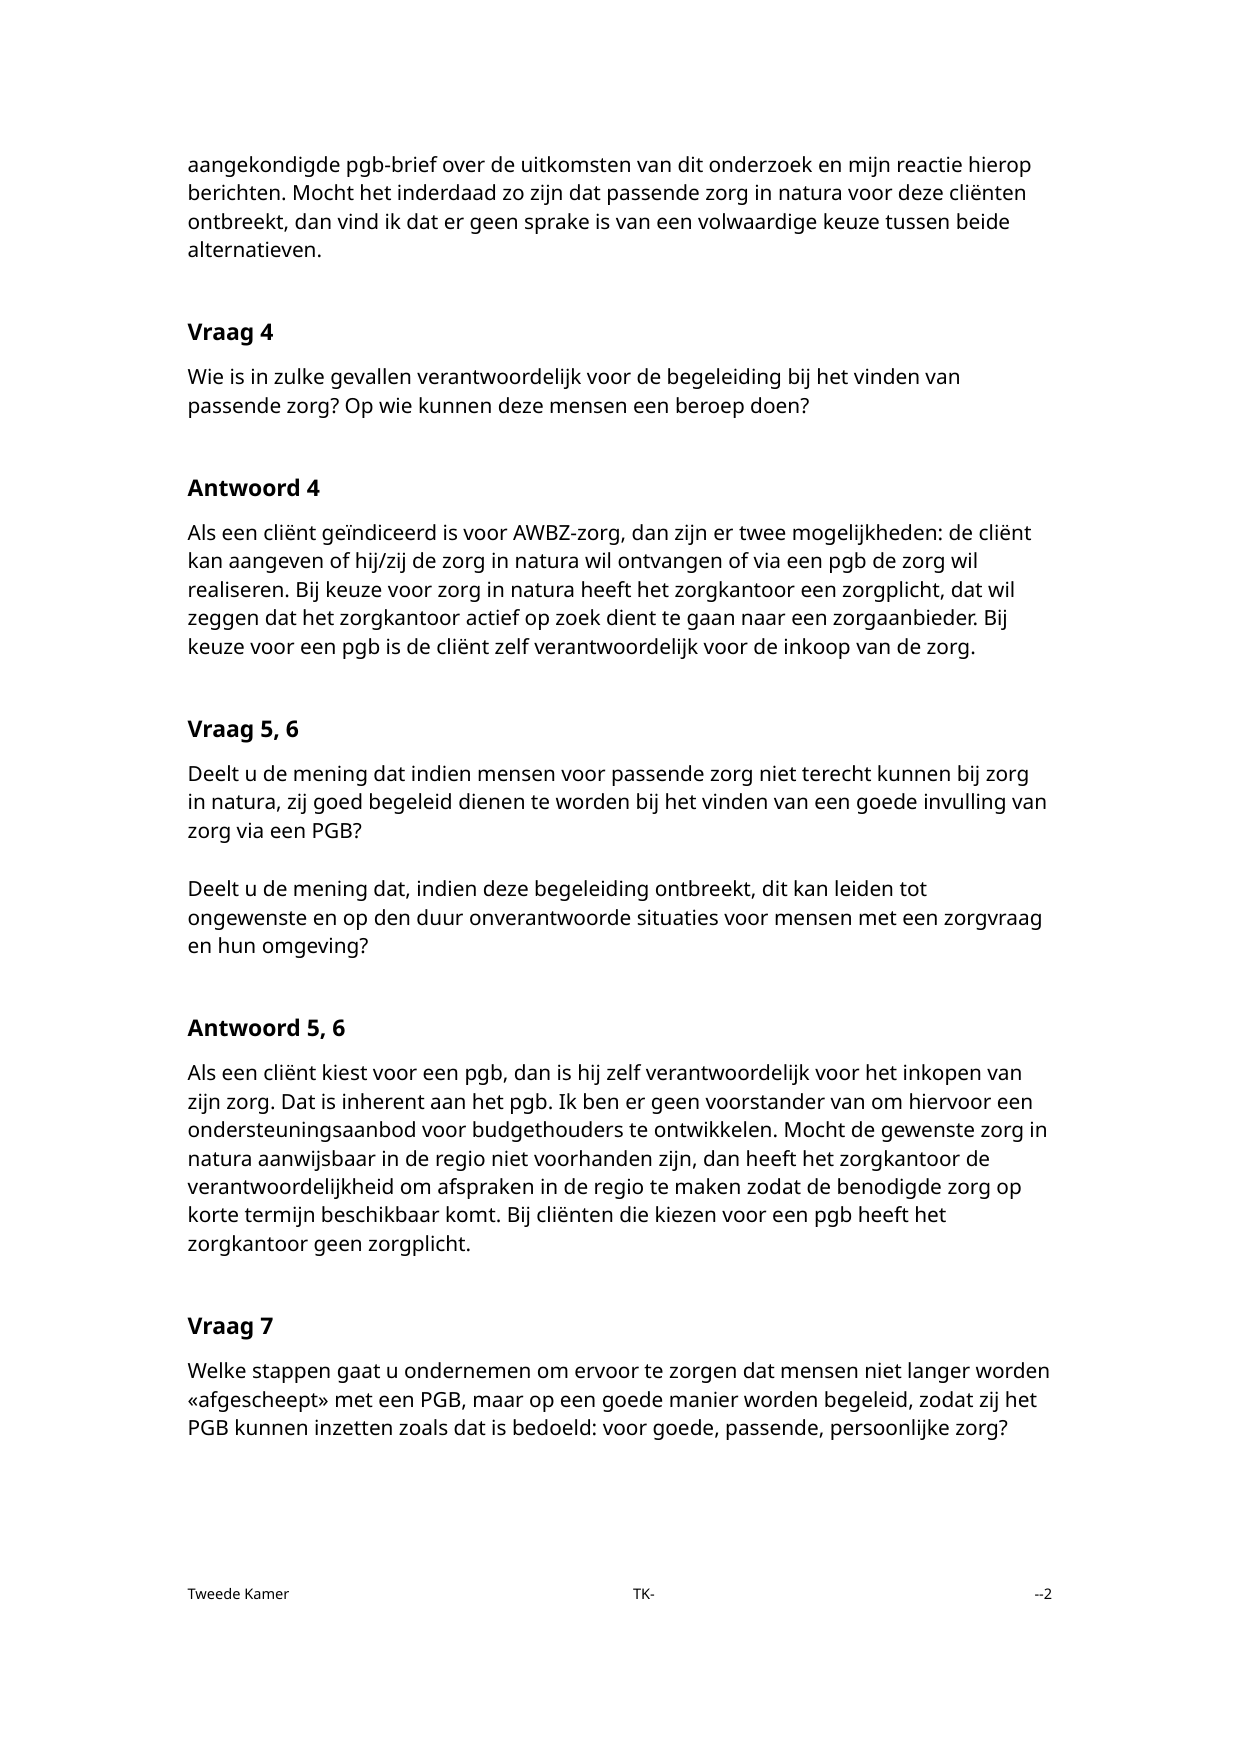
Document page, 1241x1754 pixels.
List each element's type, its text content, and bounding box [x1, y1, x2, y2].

text Als een cliënt kiest voor een pgb, dan is hij zelf verantwoordelijk voor het inkopen van zijn zorg. Dat is inherent aan het pgb. Ik ben er geen voorstander van om hiervoor een ondersteuningsaanbod voor budgethouders te ontwikkelen. Mocht de gewenste zorg in natura aanwijsbaar in de regio niet voorhanden zijn, dan heeft het zorgkantoor de verantwoordelijkheid om afspraken in de regio te maken zodat de benodigde zorg op korte termijn beschikbaar komt. Bij cliënten die kiezen voor een pgb heeft het zorgkantoor geen zorgplicht. [187, 1058, 1053, 1257]
text Als een cliënt geïndiceerd is voor AWBZ-zorg, dan zijn er twee mogelijkheden: de cliënt kan aangeven of hij/zij de zorg in natura wil ontvangen of via een pgb de zorg wil realiseren. Bij keuze voor zorg in natura heeft het zorgkantoor een zorgplicht, dat wil zeggen dat het zorgkantoor actief op zoek dient te gaan naar een zorgaanbieder. Bij keuze voor een pgb is de cliënt zelf verantwoordelijk voor de inkoop van de zorg. [187, 518, 1053, 660]
subtitle Vraag 5, 6 [187, 713, 1053, 744]
text Welke stappen gaat u ondernemen om ervoor te zorgen dat mensen niet langer worden «afgescheept» met een PGB, maar op een goede manier worden begeleid, zodat zij het PGB kunnen inzetten zoals dat is bedoeld: voor goede, passende, persoonlijke zorg? [187, 1356, 1053, 1442]
subtitle Vraag 4 [187, 316, 1053, 347]
text Wie is in zulke gevallen verantwoordelijk voor de begeleiding bij het vinden van passende zorg? Op wie kunnen deze mensen een beroep doen? [187, 362, 1053, 419]
subtitle Antwoord 4 [187, 472, 1053, 503]
text Deelt u de mening dat indien mensen voor passende zorg niet terecht kunnen bij zorg in natura, zij goed begeleid dienen te worden bij het vinden van een goede invulling van zorg via een PGB? [187, 759, 1053, 844]
text aangekondigde pgb-brief over de uitkomsten van dit onderzoek en mijn reactie hierop berichten. Mocht het inderdaad zo zijn dat passende zorg in natura voor deze cliënten ontbreekt, dan vind ik dat er geen sprake is van een volwaardige keuze tussen beide alternatieven. [187, 150, 1053, 264]
text Deelt u de mening dat, indien deze begeleiding ontbreekt, dit kan leiden tot ongewenste en op den duur onverantwoorde situaties voor mensen met een zorgvraag en hun omgeving? [187, 874, 1053, 960]
subtitle Vraag 7 [187, 1310, 1053, 1341]
subtitle Antwoord 5, 6 [187, 1012, 1053, 1043]
